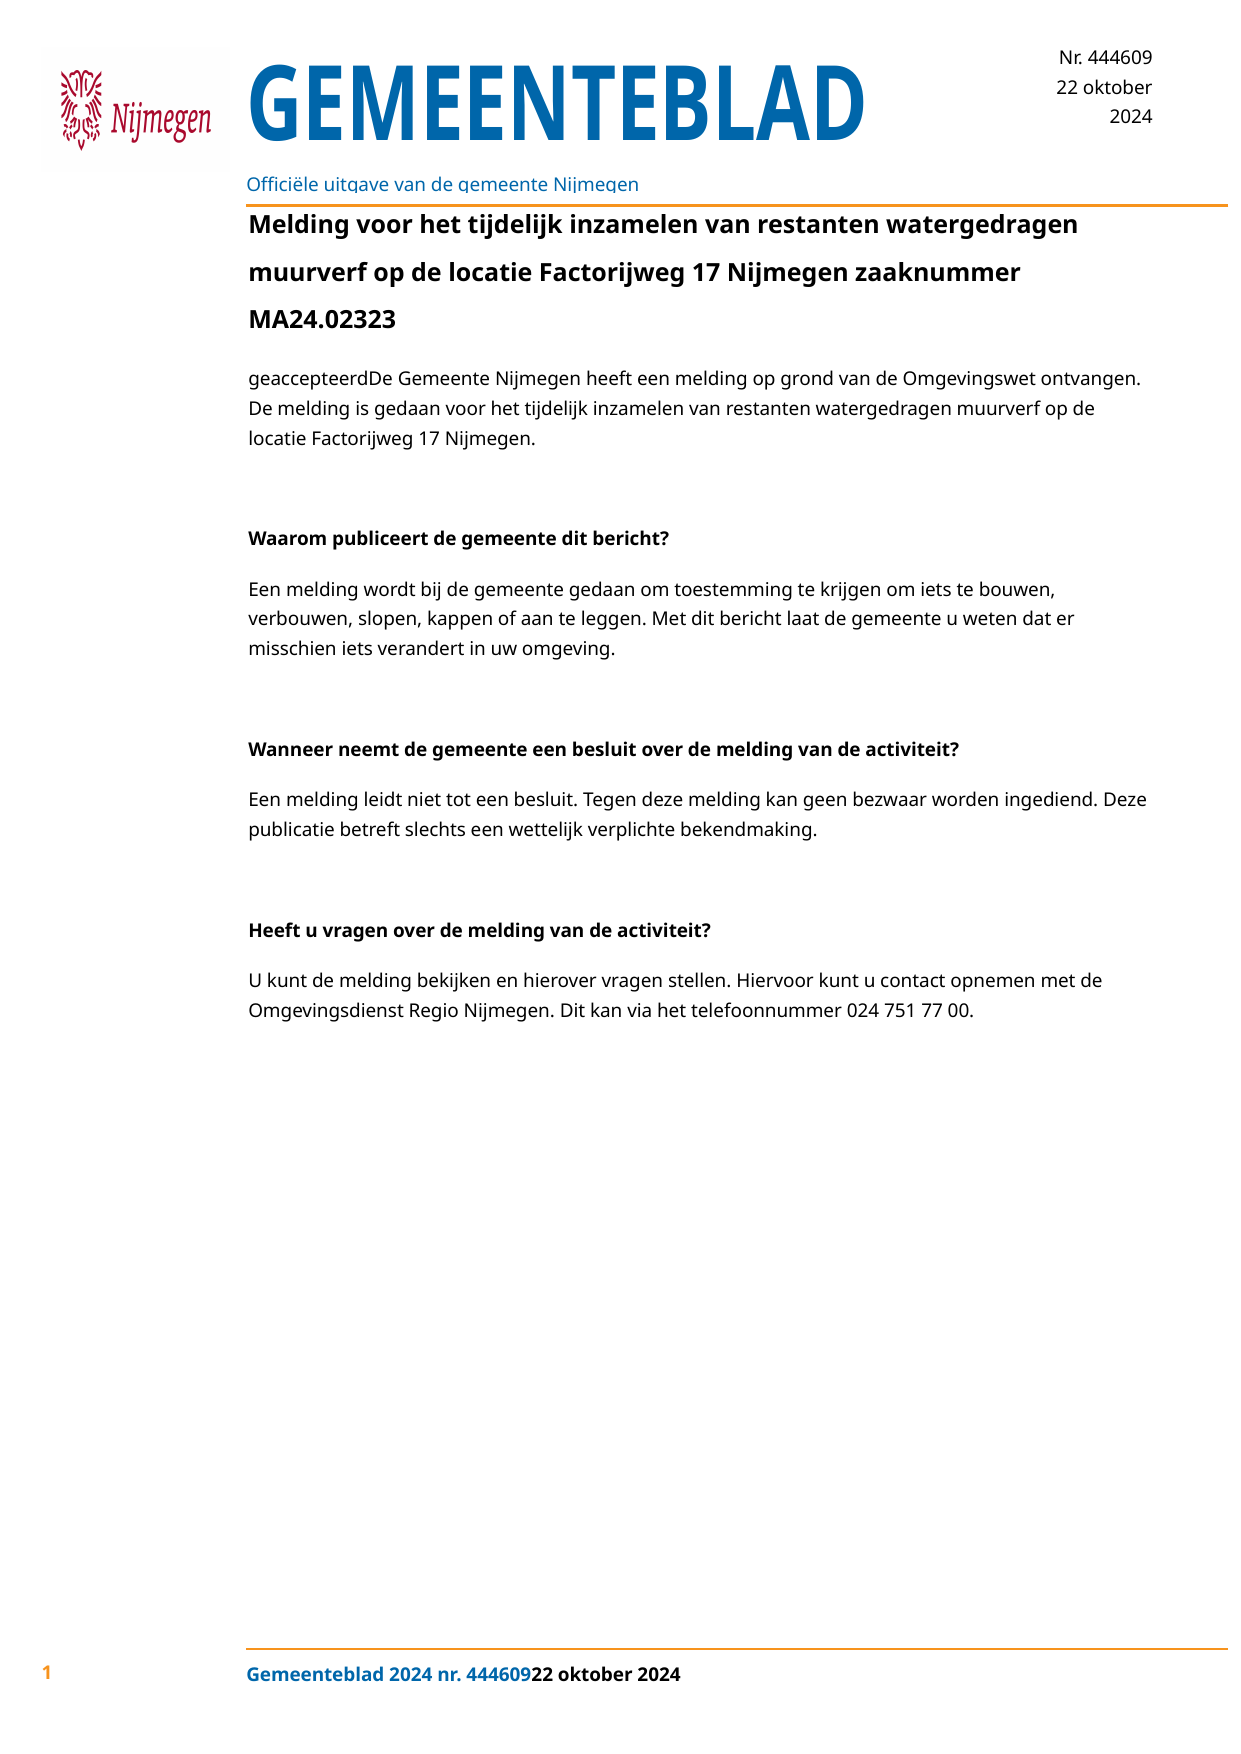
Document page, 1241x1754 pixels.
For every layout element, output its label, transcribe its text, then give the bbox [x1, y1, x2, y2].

text U kunt de melding bekijken en hierover vragen stellen. Hiervoor kunt u contact opnemen met de Omgevingsdienst Regio Nijmegen. Dit kan via het telefoonnummer 024 751 77 00. [248, 967, 1152, 1022]
text geaccepteerdDe Gemeente Nijmegen heeft een melding op grond van de Omgevingswet ontvangen. De melding is gedaan voor het tijdelijk inzamelen van restanten watergedragen muurverf op de locatie Factorijweg 17 Nijmegen. [248, 366, 1152, 450]
text Waarom publiceert de gemeente dit bericht? [248, 526, 1152, 551]
text Melding voor het tijdelijk inzamelen van restanten watergedragen muurverf op de locatie Factorijweg 17 Nijmegen zaaknummer MA24.02323 [248, 207, 1152, 336]
text Heeft u vragen over de melding van de activiteit? [248, 917, 1152, 942]
text Een melding leidt niet tot een besluit. Tegen deze melding kan geen bezwaar worden ingediend. Deze publicatie betreft slechts een wettelijk verplichte bekendmaking. [248, 786, 1152, 842]
picture [41, 47, 231, 172]
text Wanneer neemt de gemeente een besluit over de melding van de activiteit? [248, 736, 1152, 762]
text Een melding wordt bij de gemeente gedaan om toestemming te krijgen om iets te bouwen, verbouwen, slopen, kappen of aan te leggen. Met dit bericht laat de gemeente u weten dat er misschien iets verandert in uw omgeving. [248, 576, 1152, 661]
